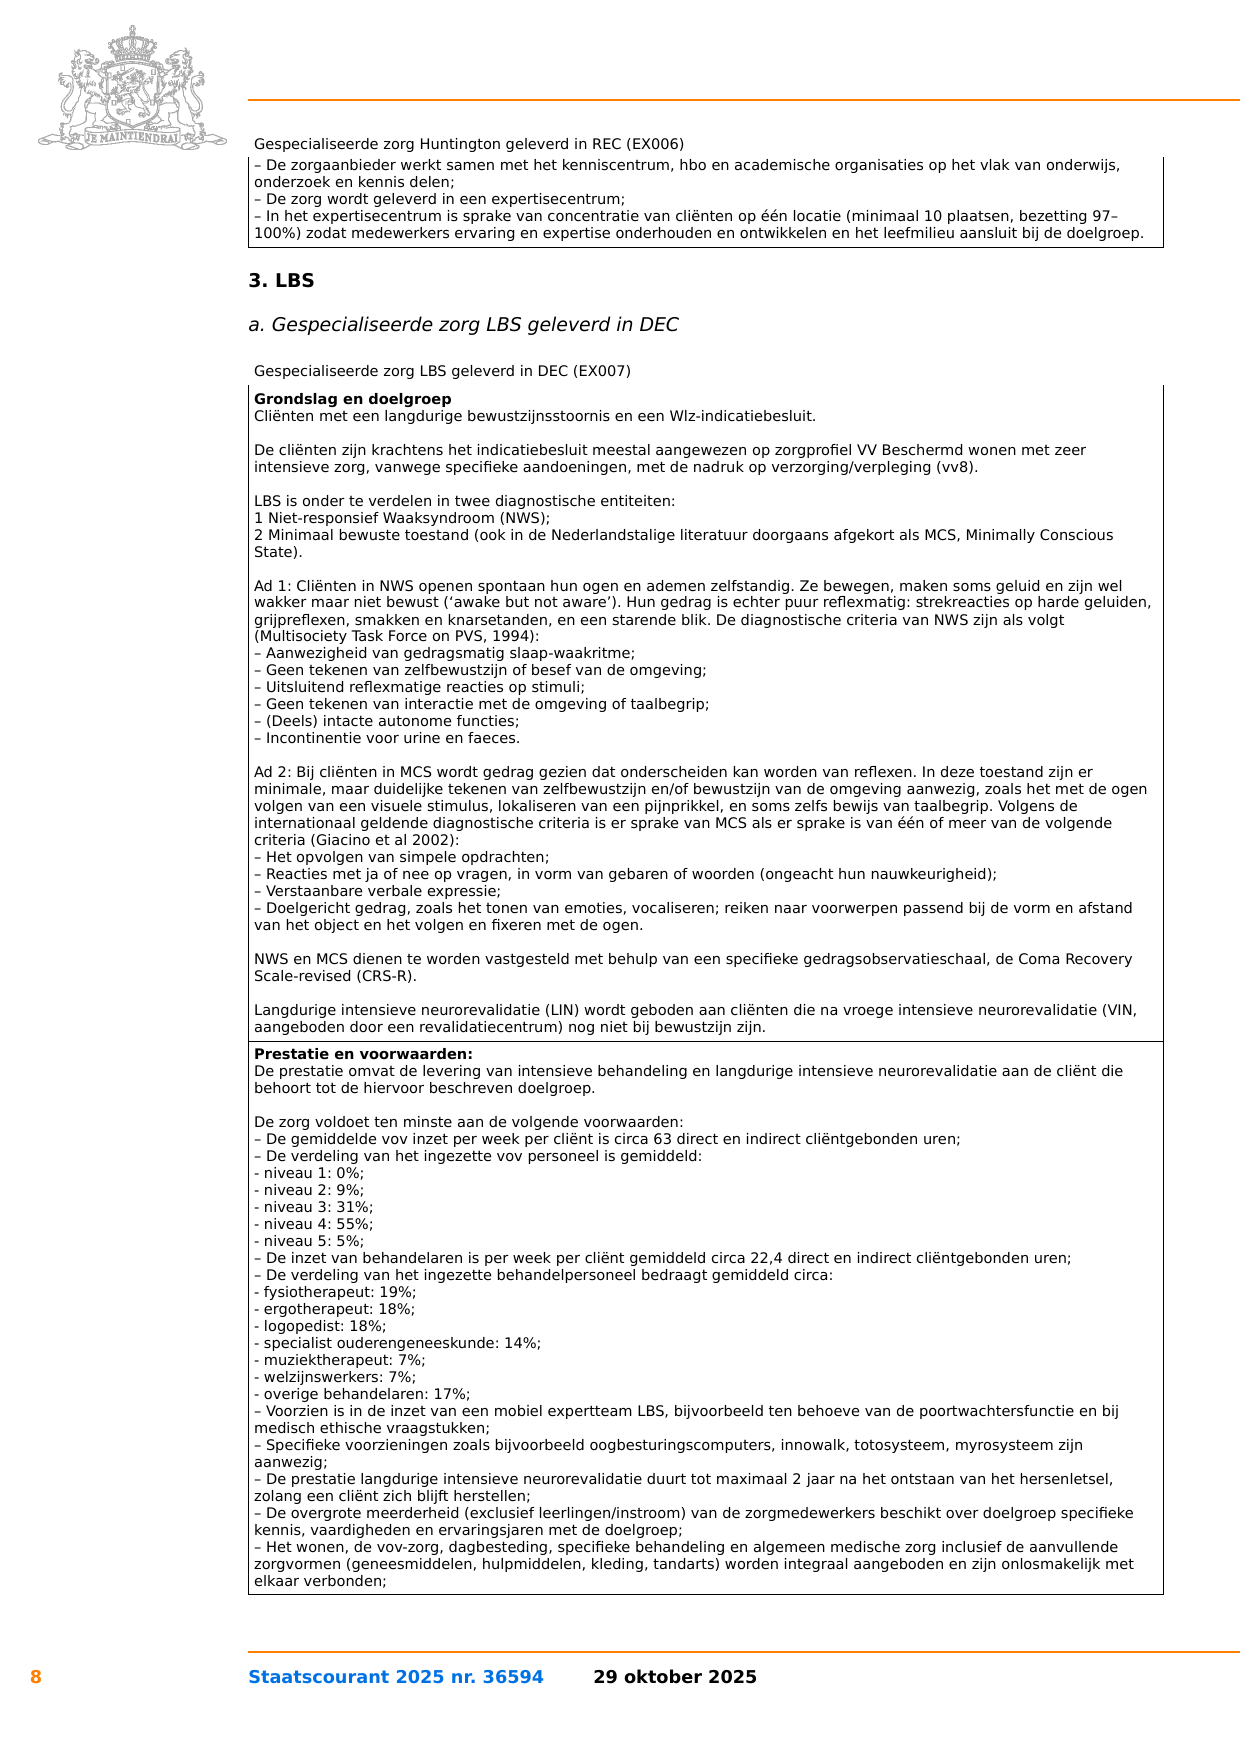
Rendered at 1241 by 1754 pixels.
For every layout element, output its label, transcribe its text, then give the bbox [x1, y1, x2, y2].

table_cell [249, 1097, 1163, 1114]
table_cell Ad 2: Bij cliënten in MCS wordt gedrag gezien dat onderscheiden kan worden van reflexen. In deze toestand zijn er minimale, maar duidelijke tekenen van zelfbewustzijn en/of bewustzijn van de omgeving aanwezig, zoals het met de ogen volgen van een visuele stimulus, lokaliseren van een pijnprikkel, en soms zelfs bewijs van taalbegrip. Volgens de internationaal geldende diagnostische criteria is er sprake van MCS als er sprake is van één of meer van de volgende criteria (Giacino et al 2002): – Het opvolgen van simpele opdrachten; – Reacties met ja of nee op vragen, in vorm van gebaren of woorden (ongeacht hun nauwkeurigheid); – Verstaanbare verbale expressie; – Doelgericht gedrag, zoals het tonen van emoties, vocaliseren; reiken naar voorwerpen passend bij de vorm en afstand van het object en het volgen en fixeren met de ogen. [249, 764, 1163, 934]
table_cell De cliënten zijn krachtens het indicatiebesluit meestal aangewezen op zorgprofiel VV Beschermd wonen met zeer intensieve zorg, vanwege specifieke aandoeningen, met de nadruk op verzorging/verpleging (vv8). [249, 442, 1163, 476]
table_cell Langdurige intensieve neurorevalidatie (LIN) wordt geboden aan cliënten die na vroege intensieve neurorevalidatie (VIN, aangeboden door een revalidatiecentrum) nog niet bij bewustzijn zijn. [249, 1002, 1163, 1041]
table_cell [249, 476, 1163, 492]
table_cell Prestatie en voorwaarden: De prestatie omvat de levering van intensieve behandeling en langdurige intensieve neurorevalidatie aan de cliënt die behoort tot de hiervoor beschreven doelgroep. [249, 1042, 1163, 1097]
subtitle 3. LBS [248, 270, 1163, 292]
table_cell LBS is onder te verdelen in twee diagnostische entiteiten: 1 Niet-responsief Waaksyndroom (NWS); 2 Minimaal bewuste toestand (ook in de Nederlandstalige literatuur doorgaans afgekort als MCS, Minimally Conscious State). [249, 493, 1163, 560]
table_cell Grondslag en doelgroep Cliënten met een langdurige bewustzijnsstoornis en een Wlz-indicatiebesluit. [249, 386, 1163, 424]
table_cell De zorg voldoet ten minste aan de volgende voorwaarden: – De gemiddelde vov inzet per week per cliënt is circa 63 direct en indirect cliëntgebonden uren; – De verdeling van het ingezette vov personeel is gemiddeld: - niveau 1: 0%; - niveau 2: 9%; - niveau 3: 31%; - niveau 4: 55%; - niveau 5: 5%; – De inzet van behandelaren is per week per cliënt gemiddeld circa 22,4 direct en indirect cliëntgebonden uren; – De verdeling van het ingezette behandelpersoneel bedraagt gemiddeld circa: - fysiotherapeut: 19%; - ergotherapeut: 18%; - logopedist: 18%; - specialist ouderengeneeskunde: 14%; - muziektherapeut: 7%; - welzijnswerkers: 7%; - overige behandelaren: 17%; – Voorzien is in de inzet van een mobiel expertteam LBS, bijvoorbeeld ten behoeve van de poortwachtersfunctie en bij medisch ethische vraagstukken; – Specifieke voorzieningen zoals bijvoorbeeld oogbesturingscomputers, innowalk, totosysteem, myrosysteem zijn aanwezig; – De prestatie langdurige intensieve neurorevalidatie duurt tot maximaal 2 jaar na het ontstaan van het hersenletsel, zolang een cliënt zich blijft herstellen; – De overgrote meerderheid (exclusief leerlingen/instroom) van de zorgmedewerkers beschikt over doelgroep specifieke kennis, vaardigheden en ervaringsjaren met de doelgroep; – Het wonen, de vov-zorg, dagbesteding, specifieke behandeling en algemeen medische zorg inclusief de aanvullende zorgvormen (geneesmiddelen, hulpmiddelen, kleding, tandarts) worden integraal aangeboden en zijn onlosmakelijk met elkaar verbonden; [249, 1114, 1163, 1594]
table_cell [249, 425, 1163, 442]
table_cell [249, 560, 1163, 577]
table_cell [249, 985, 1163, 1002]
table_cell [249, 934, 1163, 951]
subtitle a. Gespecialiseerde zorg LBS geleverd in DEC [248, 314, 1163, 336]
table_cell Ad 1: Cliënten in NWS openen spontaan hun ogen en ademen zelfstandig. Ze bewegen, maken soms geluid en zijn wel wakker maar niet bewust (‘awake but not aware’). Hun gedrag is echter puur reflexmatig: strekreacties op harde geluiden, grijpreflexen, smakken en knarsetanden, en een starende blik. De diagnostische criteria van NWS zijn als volgt (Multisociety Task Force on PVS, 1994): – Aanwezigheid van gedragsmatig slaap-waakritme; – Geen tekenen van zelfbewustzijn of besef van de omgeving; – Uitsluitend reflexmatige reacties op stimuli; – Geen tekenen van interactie met de omgeving of taalbegrip; – (Deels) intacte autonome functies; – Incontinentie voor urine en faeces. [249, 578, 1163, 747]
table_cell NWS en MCS dienen te worden vastgesteld met behulp van een specifieke gedragsobservatieschaal, de Coma Recovery Scale-revised (CRS-R). [249, 951, 1163, 985]
table_header Gespecialiseerde zorg LBS geleverd in DEC (EX007) [249, 359, 1163, 385]
table_cell – De zorgaanbieder werkt samen met het kenniscentrum, hbo en academische organisaties op het vlak van onderwijs, onderzoek en kennis delen; – De zorg wordt geleverd in een expertisecentrum; – In het expertisecentrum is sprake van concentratie van cliënten op één locatie (minimaal 10 plaatsen, bezetting 97–100%) zodat medewerkers ervaring en expertise onderhouden en ontwikkelen en het leefmilieu aansluit bij de doelgroep. [249, 158, 1163, 247]
table_header Gespecialiseerde zorg Huntington geleverd in REC (EX006) [249, 131, 1163, 157]
picture [38, 25, 227, 150]
table_cell [249, 747, 1163, 764]
